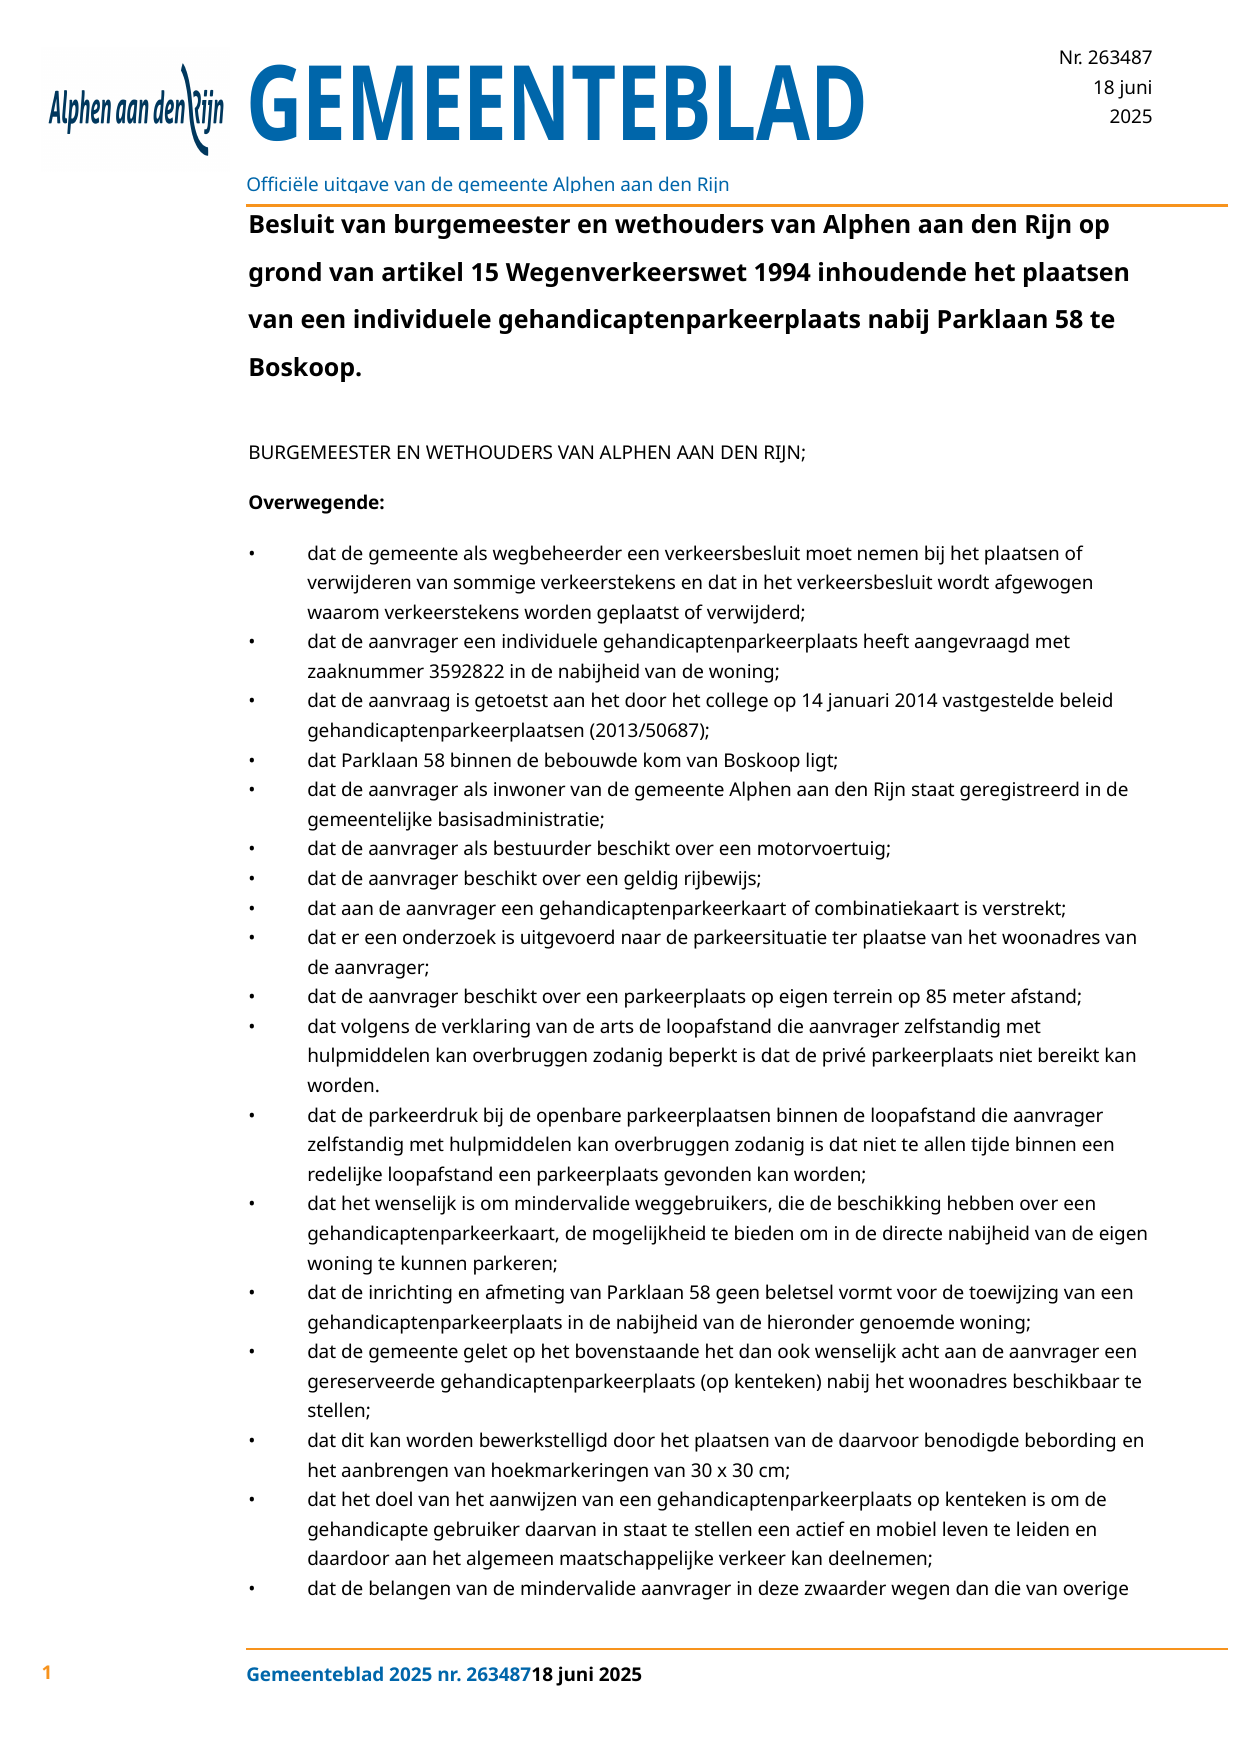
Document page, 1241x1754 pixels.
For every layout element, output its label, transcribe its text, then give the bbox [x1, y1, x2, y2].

list dat Parklaan 58 binnen de bebouwde kom van Boskoop ligt; [248, 747, 1152, 772]
picture [41, 47, 231, 172]
list dat de aanvraag is getoetst aan het door het college op 14 januari 2014 vastgestelde beleid gehandicaptenparkeerplaatsen (2013/50687); [248, 688, 1152, 743]
list dat volgens de verklaring van de arts de loopafstand die aanvrager zelfstandig met hulpmiddelen kan overbruggen zodanig beperkt is dat de privé parkeerplaats niet bereikt kan worden. [248, 1013, 1152, 1098]
list dat de aanvrager als bestuurder beschikt over een motorvoertuig; [248, 836, 1152, 861]
list dat de gemeente gelet op het bovenstaande het dan ook wenselijk acht aan de aanvrager een gereserveerde gehandicaptenparkeerplaats (op kenteken) nabij het woonadres beschikbaar te stellen; [248, 1338, 1152, 1423]
list dat de aanvrager beschikt over een parkeerplaats op eigen terrein op 85 meter afstand; [248, 983, 1152, 1009]
list dat de gemeente als wegbeheerder een verkeersbesluit moet nemen bij het plaatsen of verwijderen van sommige verkeerstekens en dat in het verkeersbesluit wordt afgewogen waarom verkeerstekens worden geplaatst of verwijderd; [248, 540, 1152, 624]
list dat de aanvrager als inwoner van de gemeente Alphen aan den Rijn staat geregistreerd in de gemeentelijke basisadministratie; [248, 776, 1152, 832]
list dat de inrichting en afmeting van Parklaan 58 geen beletsel vormt voor de toewijzing van een gehandicaptenparkeerplaats in de nabijheid van de hieronder genoemde woning; [248, 1279, 1152, 1334]
list dat er een onderzoek is uitgevoerd naar de parkeersituatie ter plaatse van het woonadres van de aanvrager; [248, 924, 1152, 979]
text Besluit van burgemeester en wethouders van Alphen aan den Rijn op grond van artikel 15 Wegenverkeerswet 1994 inhoudende het plaatsen van een individuele gehandicaptenparkeerplaats nabij Parklaan 58 te Boskoop. [248, 207, 1152, 384]
list dat de parkeerdruk bij de openbare parkeerplaatsen binnen de loopafstand die aanvrager zelfstandig met hulpmiddelen kan overbruggen zodanig is dat niet te allen tijde binnen een redelijke loopafstand een parkeerplaats gevonden kan worden; [248, 1102, 1152, 1187]
text BURGEMEESTER EN WETHOUDERS VAN ALPHEN AAN DEN RIJN; [248, 439, 1152, 464]
list dat het doel van het aanwijzen van een gehandicaptenparkeerplaats op kenteken is om de gehandicapte gebruiker daarvan in staat te stellen een actief en mobiel leven te leiden en daardoor aan het algemeen maatschappelijke verkeer kan deelnemen; [248, 1486, 1152, 1571]
list dat dit kan worden bewerkstelligd door het plaatsen van de daarvoor benodigde bebording en het aanbrengen van hoekmarkeringen van 30 x 30 cm; [248, 1427, 1152, 1482]
text Overwegende: [248, 489, 1152, 515]
list dat de aanvrager beschikt over een geldig rijbewijs; [248, 865, 1152, 891]
list dat het wenselijk is om mindervalide weggebruikers, die de beschikking hebben over een gehandicaptenparkeerkaart, de mogelijkheid te bieden om in de directe nabijheid van de eigen woning te kunnen parkeren; [248, 1191, 1152, 1275]
list dat aan de aanvrager een gehandicaptenparkeerkaart of combinatiekaart is verstrekt; [248, 895, 1152, 920]
list dat de aanvrager een individuele gehandicaptenparkeerplaats heeft aangevraagd met zaaknummer 3592822 in de nabijheid van de woning; [248, 628, 1152, 684]
list dat de belangen van de mindervalide aanvrager in deze zwaarder wegen dan die van overige [248, 1575, 1152, 1601]
